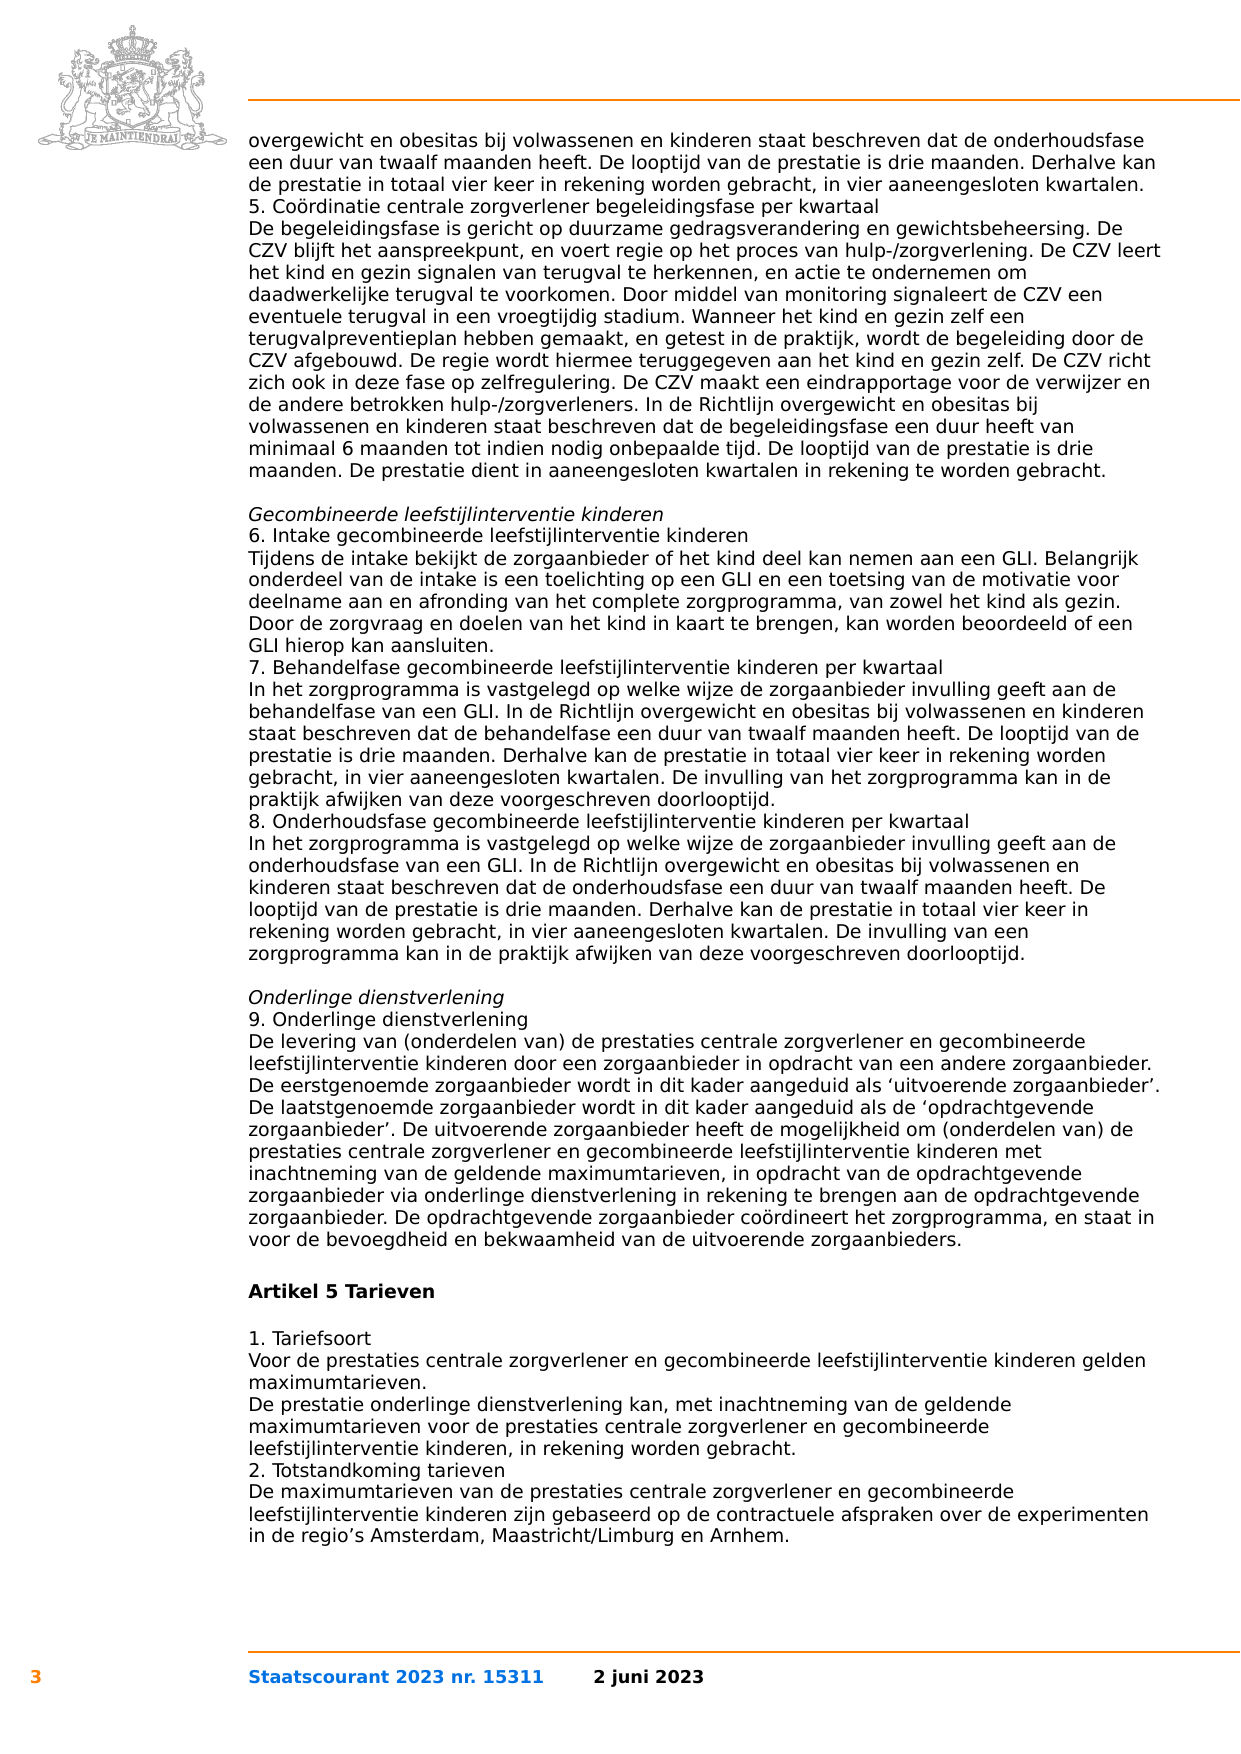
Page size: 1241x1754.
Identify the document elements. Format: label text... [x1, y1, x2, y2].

subtitle Onderlinge dienstverlening [248, 987, 1163, 1009]
text Tijdens de intake bekijkt de zorgaanbieder of het kind deel kan nemen aan een GLI. Belangrijk onderdeel van de intake is een toelichting op een GLI en een toetsing van de motivatie voor deelname aan en afronding van het complete zorgprogramma, van zowel het kind als gezin. Door de zorgvraag en doelen van het kind in kaart te brengen, kan worden beoordeeld of een GLI hierop kan aansluiten. [248, 547, 1163, 657]
text 7. Behandelfase gecombineerde leefstijlinterventie kinderen per kwartaal [248, 657, 1163, 679]
text Voor de prestaties centrale zorgverlener en gecombineerde leefstijlinterventie kinderen gelden maximumtarieven. [248, 1349, 1163, 1393]
text In het zorgprogramma is vastgelegd op welke wijze de zorgaanbieder invulling geeft aan de onderhoudsfase van een GLI. In de Richtlijn overgewicht en obesitas bij volwassenen en kinderen staat beschreven dat de onderhoudsfase een duur van twaalf maanden heeft. De looptijd van de prestatie is drie maanden. Derhalve kan de prestatie in totaal vier keer in rekening worden gebracht, in vier aaneengesloten kwartalen. De invulling van een zorgprogramma kan in de praktijk afwijken van deze voorgeschreven doorlooptijd. [248, 833, 1163, 965]
subtitle Gecombineerde leefstijlinterventie kinderen [248, 503, 1163, 525]
text 1. Tariefsoort [248, 1328, 1163, 1349]
text De maximumtarieven van de prestaties centrale zorgverlener en gecombineerde leefstijlinterventie kinderen zijn gebaseerd op de contractuele afspraken over de experimenten in de regio’s Amsterdam, Maastricht/Limburg en Arnhem. [248, 1481, 1163, 1547]
text 8. Onderhoudsfase gecombineerde leefstijlinterventie kinderen per kwartaal [248, 811, 1163, 833]
text De begeleidingsfase is gericht op duurzame gedragsverandering en gewichtsbeheersing. De CZV blijft het aanspreekpunt, en voert regie op het proces van hulp-/zorgverlening. De CZV leert het kind en gezin signalen van terugval te herkennen, en actie te ondernemen om daadwerkelijke terugval te voorkomen. Door middel van monitoring signaleert de CZV een eventuele terugval in een vroegtijdig stadium. Wanneer het kind en gezin zelf een terugvalpreventieplan hebben gemaakt, en getest in de praktijk, wordt de begeleiding door de CZV afgebouwd. De regie wordt hiermee teruggegeven aan het kind en gezin zelf. De CZV richt zich ook in deze fase op zelfregulering. De CZV maakt een eindrapportage voor de verwijzer en de andere betrokken hulp-/zorgverleners. In de Richtlijn overgewicht en obesitas bij volwassenen en kinderen staat beschreven dat de begeleidingsfase een duur heeft van minimaal 6 maanden tot indien nodig onbepaalde tijd. De looptijd van de prestatie is drie maanden. De prestatie dient in aaneengesloten kwartalen in rekening te worden gebracht. [248, 218, 1163, 482]
text overgewicht en obesitas bij volwassenen en kinderen staat beschreven dat de onderhoudsfase een duur van twaalf maanden heeft. De looptijd van de prestatie is drie maanden. Derhalve kan de prestatie in totaal vier keer in rekening worden gebracht, in vier aaneengesloten kwartalen. [248, 130, 1163, 196]
text 5. Coördinatie centrale zorgverlener begeleidingsfase per kwartaal [248, 196, 1163, 218]
text 2. Totstandkoming tarieven [248, 1459, 1163, 1481]
picture [38, 25, 227, 150]
text De levering van (onderdelen van) de prestaties centrale zorgverlener en gecombineerde leefstijlinterventie kinderen door een zorgaanbieder in opdracht van een andere zorgaanbieder. De eerstgenoemde zorgaanbieder wordt in dit kader aangeduid als ‘uitvoerende zorgaanbieder’. De laatstgenoemde zorgaanbieder wordt in dit kader aangeduid als de ‘opdrachtgevende zorgaanbieder’. De uitvoerende zorgaanbieder heeft de mogelijkheid om (onderdelen van) de prestaties centrale zorgverlener en gecombineerde leefstijlinterventie kinderen met inachtneming van de geldende maximumtarieven, in opdracht van de opdrachtgevende zorgaanbieder via onderlinge dienstverlening in rekening te brengen aan de opdrachtgevende zorgaanbieder. De opdrachtgevende zorgaanbieder coördineert het zorgprogramma, en staat in voor de bevoegdheid en bekwaamheid van de uitvoerende zorgaanbieders. [248, 1031, 1163, 1251]
subtitle Artikel 5 Tarieven [248, 1281, 1163, 1303]
text 9. Onderlinge dienstverlening [248, 1009, 1163, 1031]
text 6. Intake gecombineerde leefstijlinterventie kinderen [248, 525, 1163, 547]
text In het zorgprogramma is vastgelegd op welke wijze de zorgaanbieder invulling geeft aan de behandelfase van een GLI. In de Richtlijn overgewicht en obesitas bij volwassenen en kinderen staat beschreven dat de behandelfase een duur van twaalf maanden heeft. De looptijd van de prestatie is drie maanden. Derhalve kan de prestatie in totaal vier keer in rekening worden gebracht, in vier aaneengesloten kwartalen. De invulling van het zorgprogramma kan in de praktijk afwijken van deze voorgeschreven doorlooptijd. [248, 679, 1163, 811]
text De prestatie onderlinge dienstverlening kan, met inachtneming van de geldende maximumtarieven voor de prestaties centrale zorgverlener en gecombineerde leefstijlinterventie kinderen, in rekening worden gebracht. [248, 1393, 1163, 1459]
